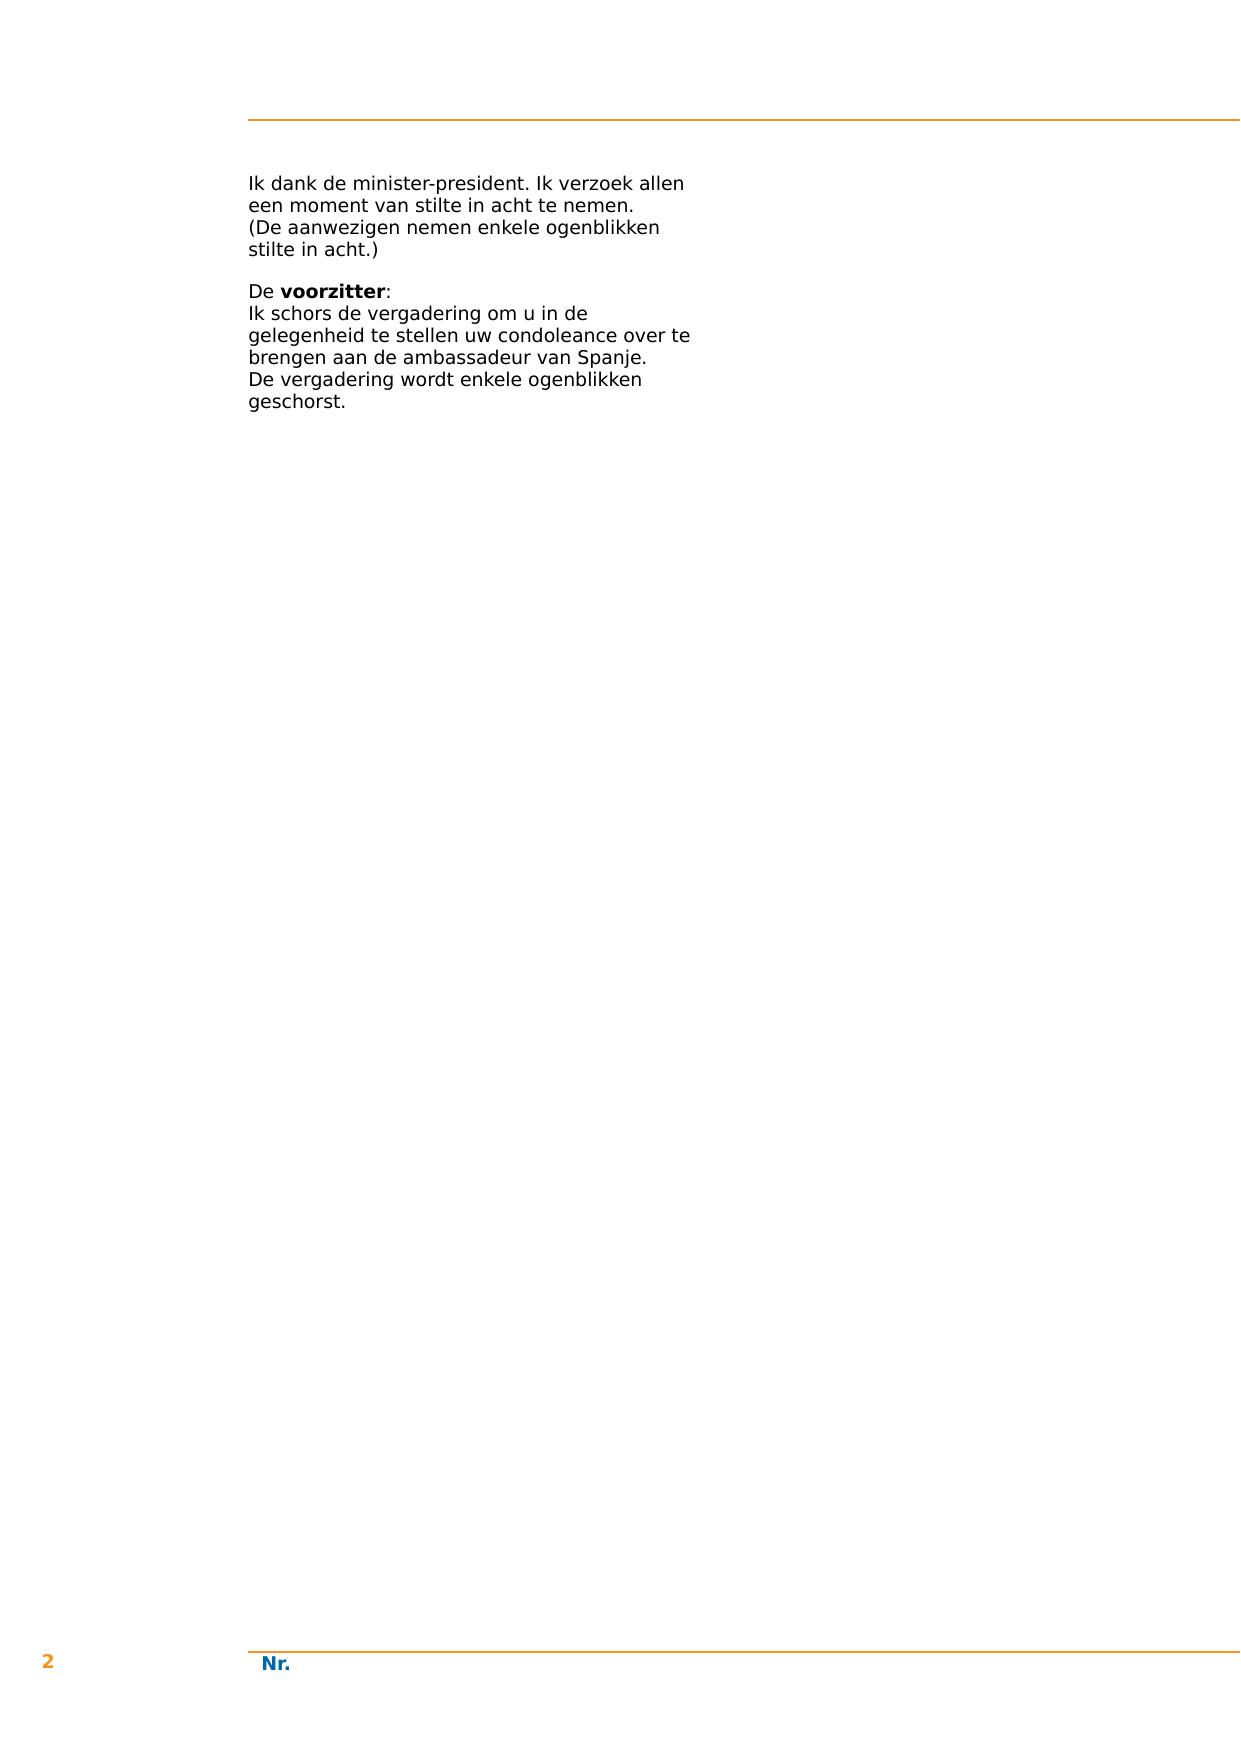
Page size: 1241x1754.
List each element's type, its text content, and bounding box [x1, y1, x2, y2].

text (De aanwezigen nemen enkele ogenblikken stilte in acht.) [248, 217, 691, 261]
text Ik schors de vergadering om u in de gelegenheid te stellen uw condoleance over te brengen aan de ambassadeur van Spanje. [248, 303, 691, 369]
text De voorzitter: [248, 281, 691, 303]
text De vergadering wordt enkele ogenblikken geschorst. [248, 369, 691, 413]
text Ik dank de minister-president. Ik verzoek allen een moment van stilte in acht te nemen. [248, 173, 691, 217]
